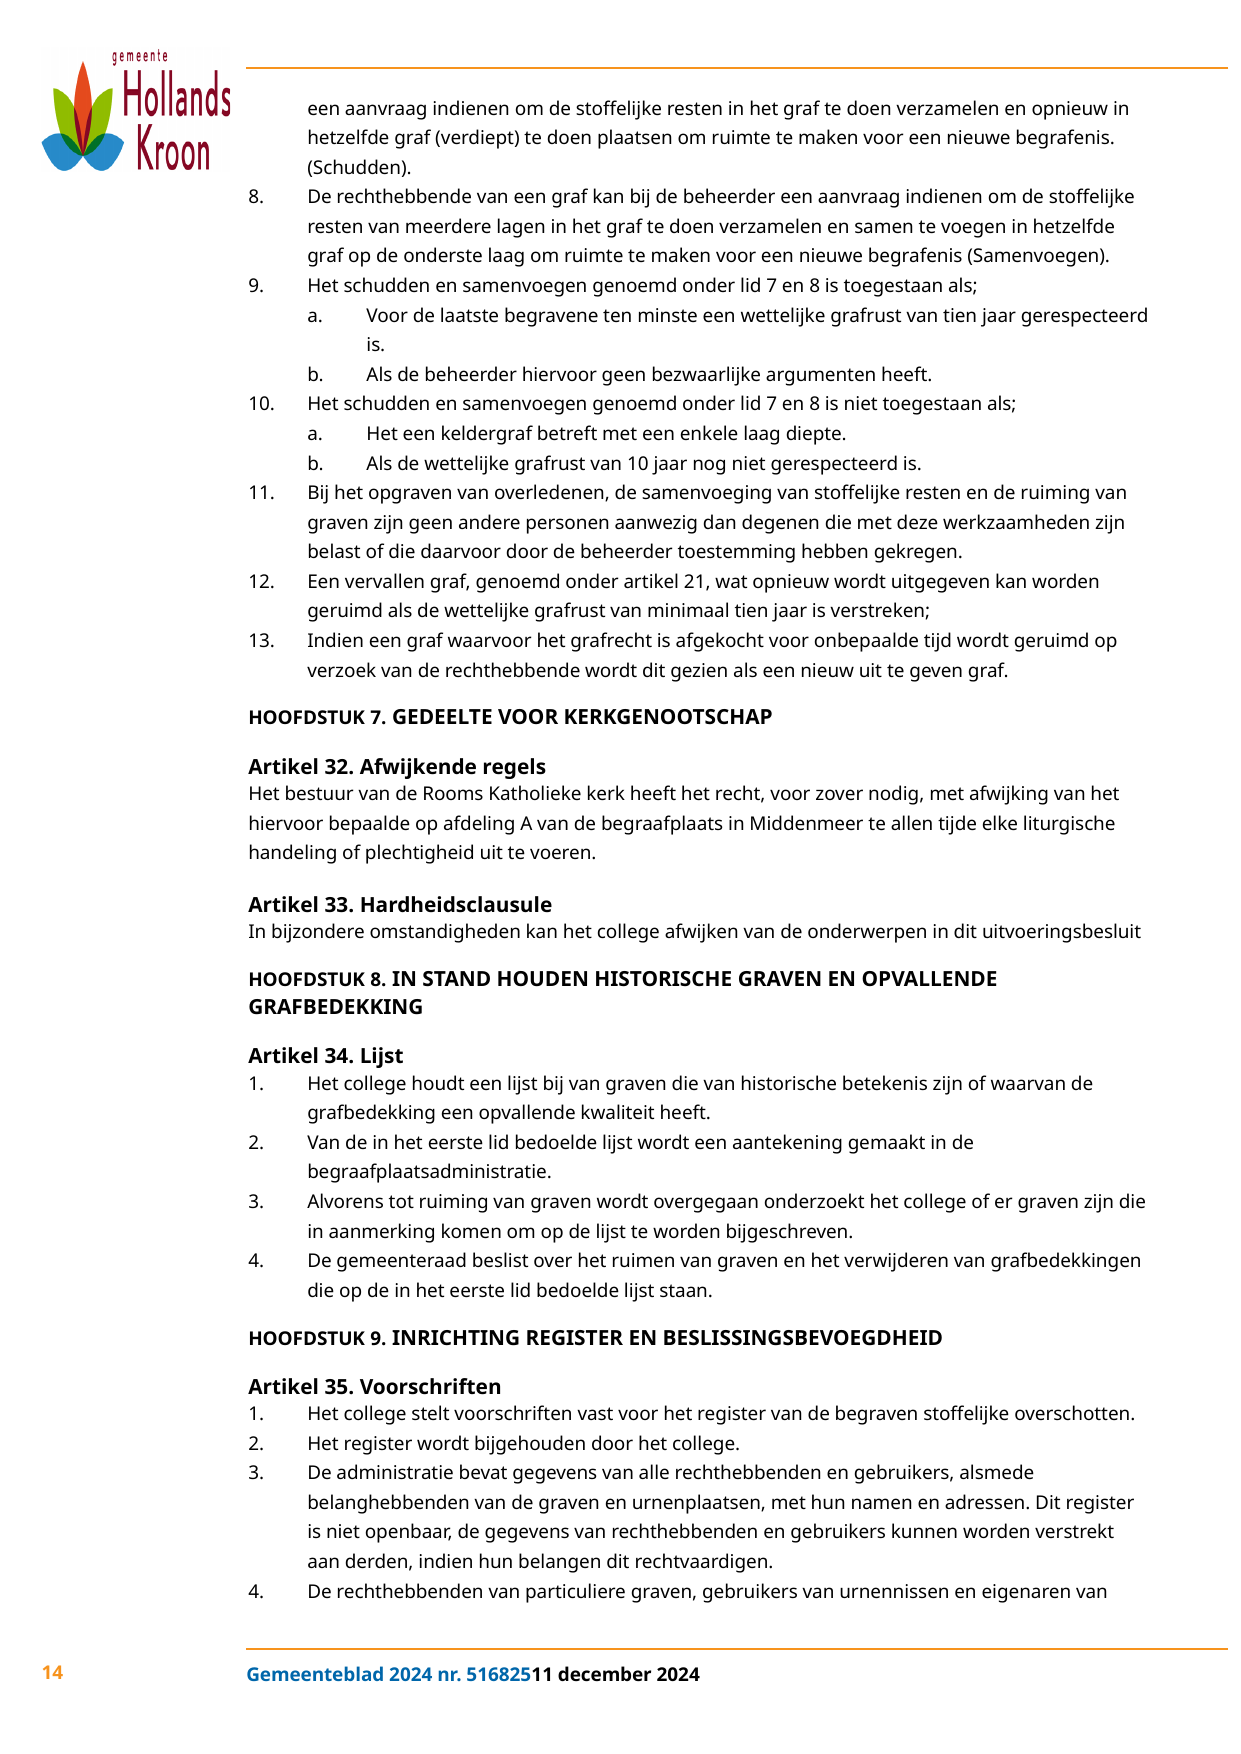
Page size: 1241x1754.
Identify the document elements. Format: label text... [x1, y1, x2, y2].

list een aanvraag indienen om de stoffelijke resten in het graf te doen verzamelen en opnieuw in hetzelfde graf (verdiept) te doen plaatsen om ruimte te maken voor een nieuwe begrafenis. (Schudden). [248, 95, 1152, 180]
list Van de in het eerste lid bedoelde lijst wordt een aantekening gemaakt in de begraafplaatsadministratie. [248, 1129, 1152, 1184]
text HOOFDSTUK 8. IN STAND HOUDEN HISTORISCHE GRAVEN EN OPVALLENDE GRAFBEDEKKING [248, 964, 1152, 1021]
list Indien een graf waarvoor het grafrecht is afgekocht voor onbepaalde tijd wordt geruimd op verzoek van de rechthebbende wordt dit gezien als een nieuw uit te geven graf. [248, 627, 1152, 683]
text HOOFDSTUK 7. GEDEELTE VOOR KERKGENOOTSCHAP [248, 702, 1152, 731]
list Het college stelt voorschriften vast voor het register van de begraven stoffelijke overschotten. [248, 1400, 1152, 1426]
list De rechthebbende van een graf kan bij de beheerder een aanvraag indienen om de stoffelijke resten van meerdere lagen in het graf te doen verzamelen en samen te voegen in hetzelfde graf op de onderste laag om ruimte te maken voor een nieuwe begrafenis (Samenvoegen). [248, 183, 1152, 268]
list Het register wordt bijgehouden door het college. [248, 1430, 1152, 1456]
list Als de beheerder hiervoor geen bezwaarlijke argumenten heeft. [307, 361, 1152, 387]
list Als de wettelijke grafrust van 10 jaar nog niet gerespecteerd is. [307, 450, 1152, 476]
list De rechthebbenden van particuliere graven, gebruikers van urnennissen en eigenaren van [248, 1578, 1152, 1604]
list Het schudden en samenvoegen genoemd onder lid 7 en 8 is toegestaan als; [248, 272, 1152, 298]
list De administratie bevat gegevens van alle rechthebbenden en gebruikers, alsmede belanghebbenden van de graven en urnenplaatsen, met hun namen en adressen. Dit register is niet openbaar, de gegevens van rechthebbenden en gebruikers kunnen worden verstrekt aan derden, indien hun belangen dit rechtvaardigen. [248, 1459, 1152, 1574]
list Bij het opgraven van overledenen, de samenvoeging van stoffelijke resten en de ruiming van graven zijn geen andere personen aanwezig dan degenen die met deze werkzaamheden zijn belast of die daarvoor door de beheerder toestemming hebben gekregen. [248, 479, 1152, 564]
list Het een keldergraf betreft met een enkele laag diepte. [307, 420, 1152, 446]
list Een vervallen graf, genoemd onder artikel 21, wat opnieuw wordt uitgegeven kan worden geruimd als de wettelijke grafrust van minimaal tien jaar is verstreken; [248, 568, 1152, 623]
list Voor de laatste begravene ten minste een wettelijke grafrust van tien jaar gerespecteerd is. [307, 302, 1152, 357]
list Het college houdt een lijst bij van graven die van historische betekenis zijn of waarvan de grafbedekking een opvallende kwaliteit heeft. [248, 1070, 1152, 1125]
list Het schudden en samenvoegen genoemd onder lid 7 en 8 is niet toegestaan als; [248, 391, 1152, 416]
text Artikel 35. Voorschriften [248, 1372, 1152, 1400]
text Het bestuur van de Rooms Katholieke kerk heeft het recht, voor zover nodig, met afwijking van het hiervoor bepaalde op afdeling A van de begraafplaats in Middenmeer te allen tijde elke liturgische handeling of plechtigheid uit te voeren. [248, 780, 1152, 865]
list Alvorens tot ruiming van graven wordt overgegaan onderzoekt het college of er graven zijn die in aanmerking komen om op de lijst te worden bijgeschreven. [248, 1188, 1152, 1244]
text Artikel 34. Lijst [248, 1042, 1152, 1070]
text Artikel 33. Hardheidsclausule [248, 890, 1152, 918]
text HOOFDSTUK 9. INRICHTING REGISTER EN BESLISSINGSBEVOEGDHEID [248, 1323, 1152, 1351]
text In bijzondere omstandigheden kan het college afwijken van de onderwerpen in dit uitvoeringsbesluit [248, 918, 1152, 944]
text Artikel 32. Afwijkende regels [248, 752, 1152, 780]
list De gemeenteraad beslist over het ruimen van graven en het verwijderen van grafbedekkingen die op de in het eerste lid bedoelde lijst staan. [248, 1247, 1152, 1303]
picture [41, 47, 231, 172]
